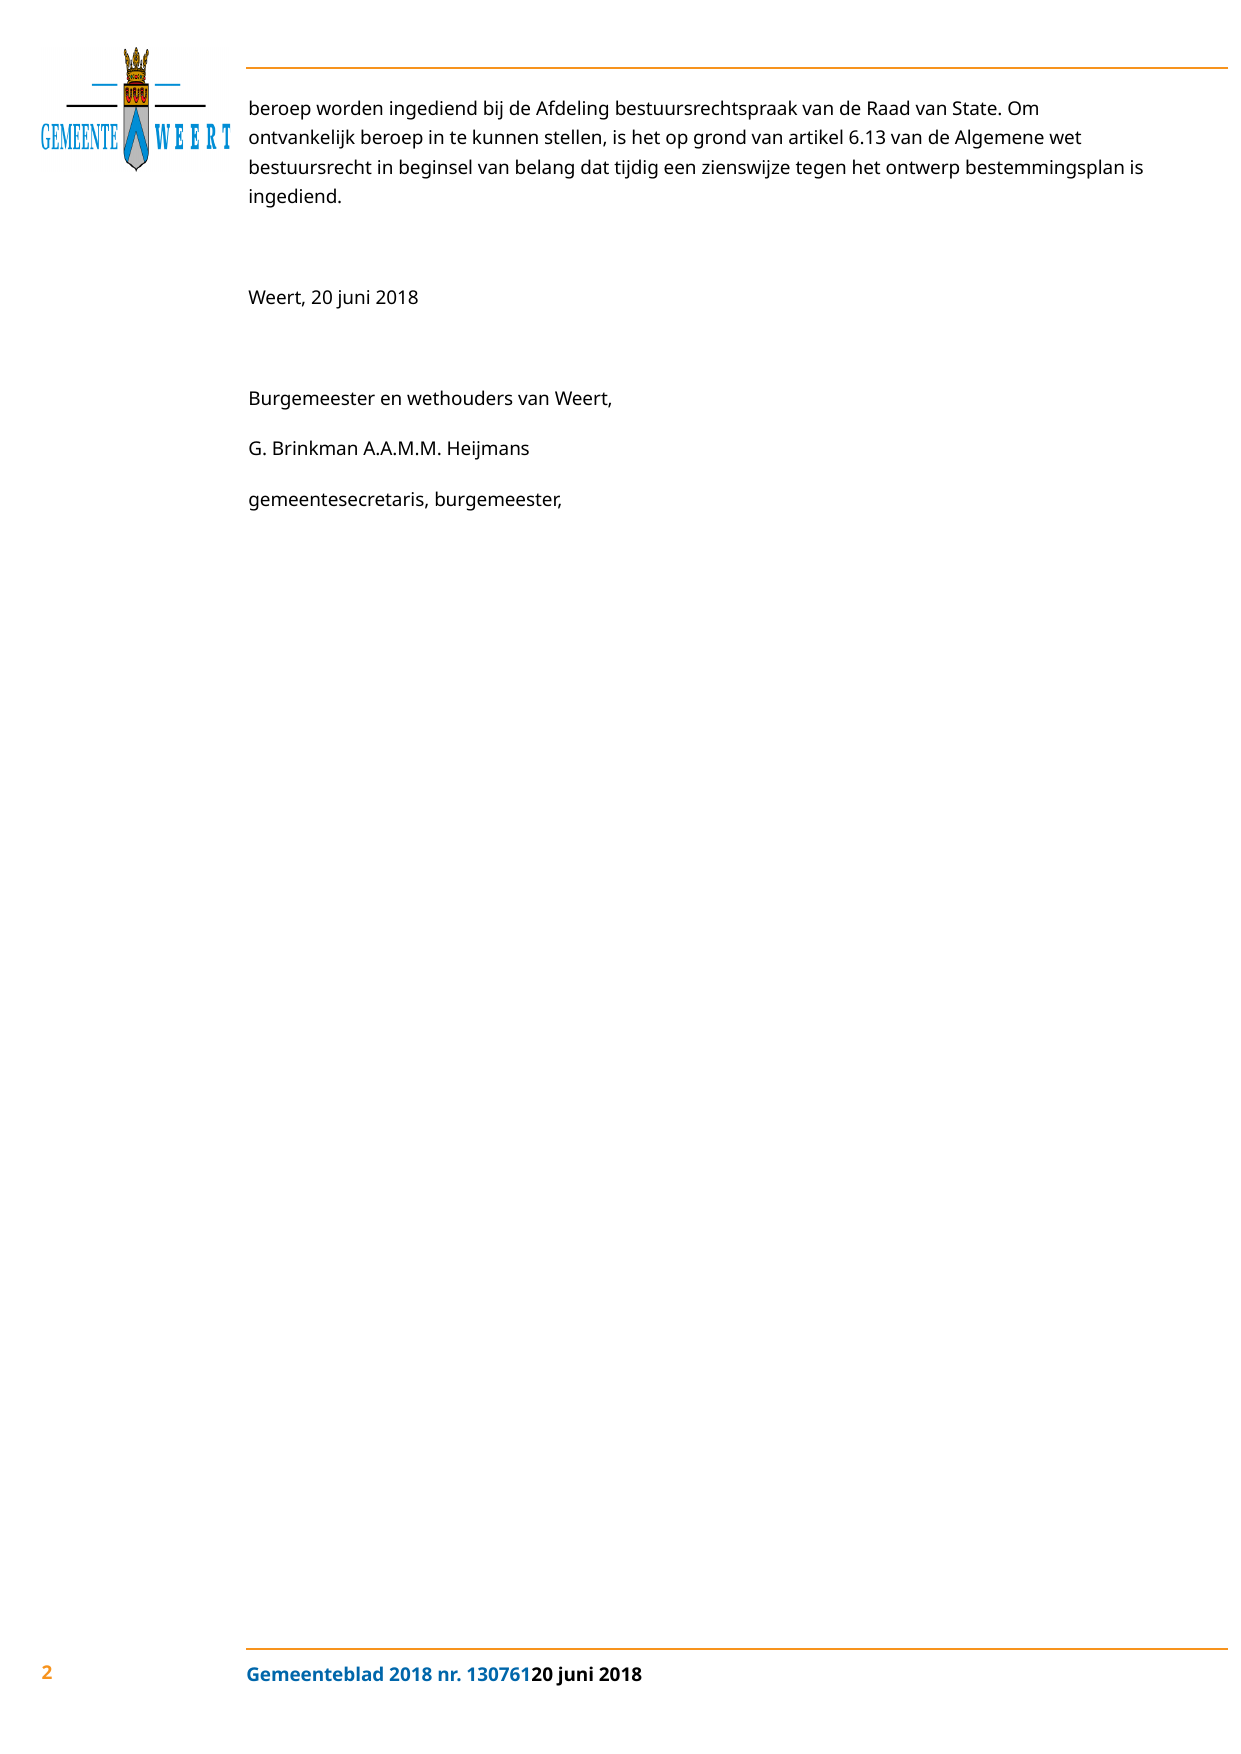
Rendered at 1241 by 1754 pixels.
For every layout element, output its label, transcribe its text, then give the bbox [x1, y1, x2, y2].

picture [41, 47, 231, 172]
text beroep worden ingediend bij de Afdeling bestuursrechtspraak van de Raad van State. Om ontvankelijk beroep in te kunnen stellen, is het op grond van artikel 6.13 van de Algemene wet bestuursrecht in beginsel van belang dat tijdig een zienswijze tegen het ontwerp bestemmingsplan is ingediend. [248, 95, 1152, 209]
text G. Brinkman A.A.M.M. Heijmans [248, 436, 1152, 461]
text gemeentesecretaris, burgemeester, [248, 486, 1152, 512]
text Burgemeester en wethouders van Weert, [248, 385, 1152, 411]
text Weert, 20 juni 2018 [248, 284, 1152, 310]
